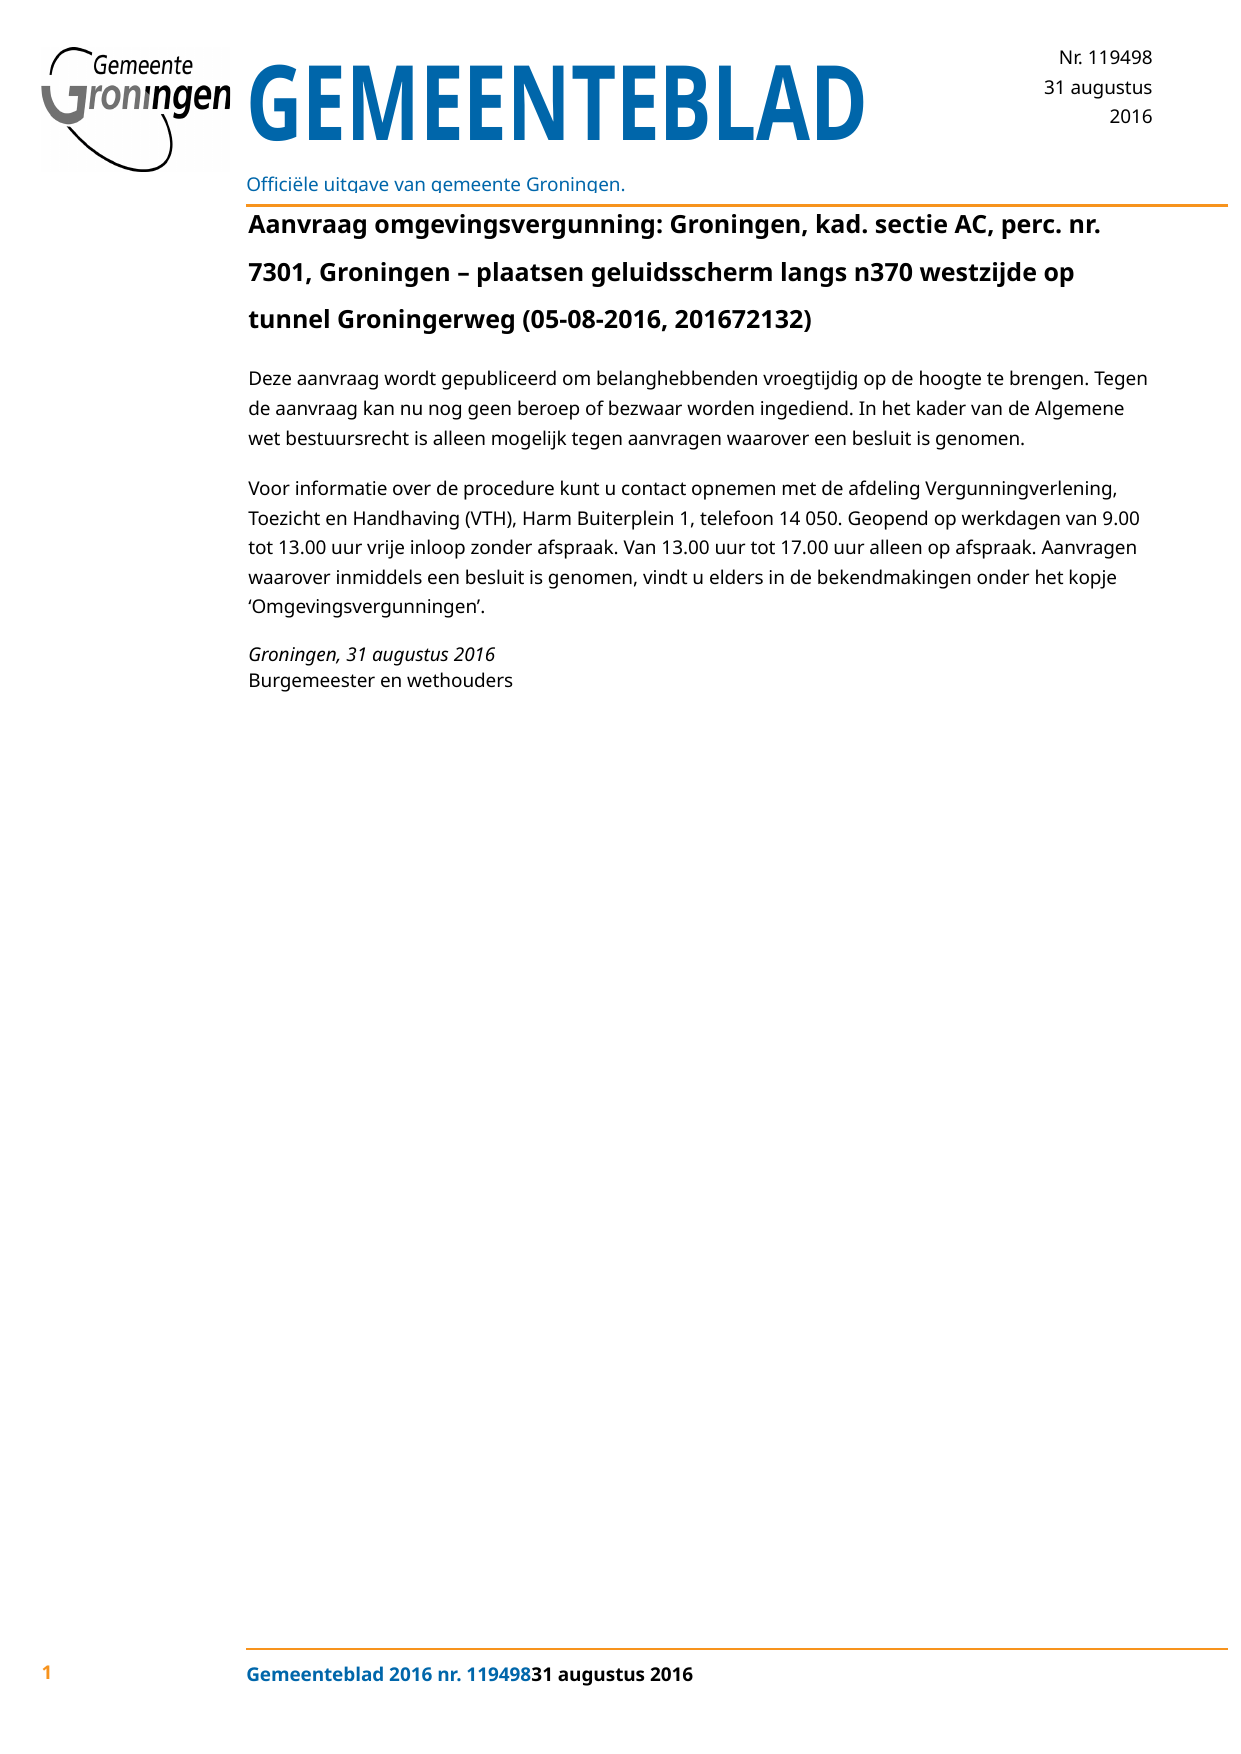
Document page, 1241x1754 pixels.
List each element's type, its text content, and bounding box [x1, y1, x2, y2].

picture [41, 47, 231, 172]
text Burgemeester en wethouders [248, 667, 1152, 693]
text Aanvraag omgevingsvergunning: Groningen, kad. sectie AC, perc. nr. 7301, Groningen – plaatsen geluidsscherm langs n370 westzijde op tunnel Groningerweg (05-08-2016, 201672132) [248, 207, 1152, 336]
text Voor informatie over de procedure kunt u contact opnemen met de afdeling Vergunningverlening, Toezicht en Handhaving (VTH), Harm Buiterplein 1, telefoon 14 050. Geopend op werkdagen van 9.00 tot 13.00 uur vrije inloop zonder afspraak. Van 13.00 uur tot 17.00 uur alleen op afspraak. Aanvragen waarover inmiddels een besluit is genomen, vindt u elders in de bekendmakingen onder het kopje ‘Omgevingsvergunningen’. [248, 475, 1152, 619]
text Deze aanvraag wordt gepubliceerd om belanghebbenden vroegtijdig op de hoogte te brengen. Tegen de aanvraag kan nu nog geen beroep of bezwaar worden ingediend. In het kader van de Algemene wet bestuursrecht is alleen mogelijk tegen aanvragen waarover een besluit is genomen. [248, 366, 1152, 450]
text Groningen, 31 augustus 2016 [248, 641, 1152, 667]
